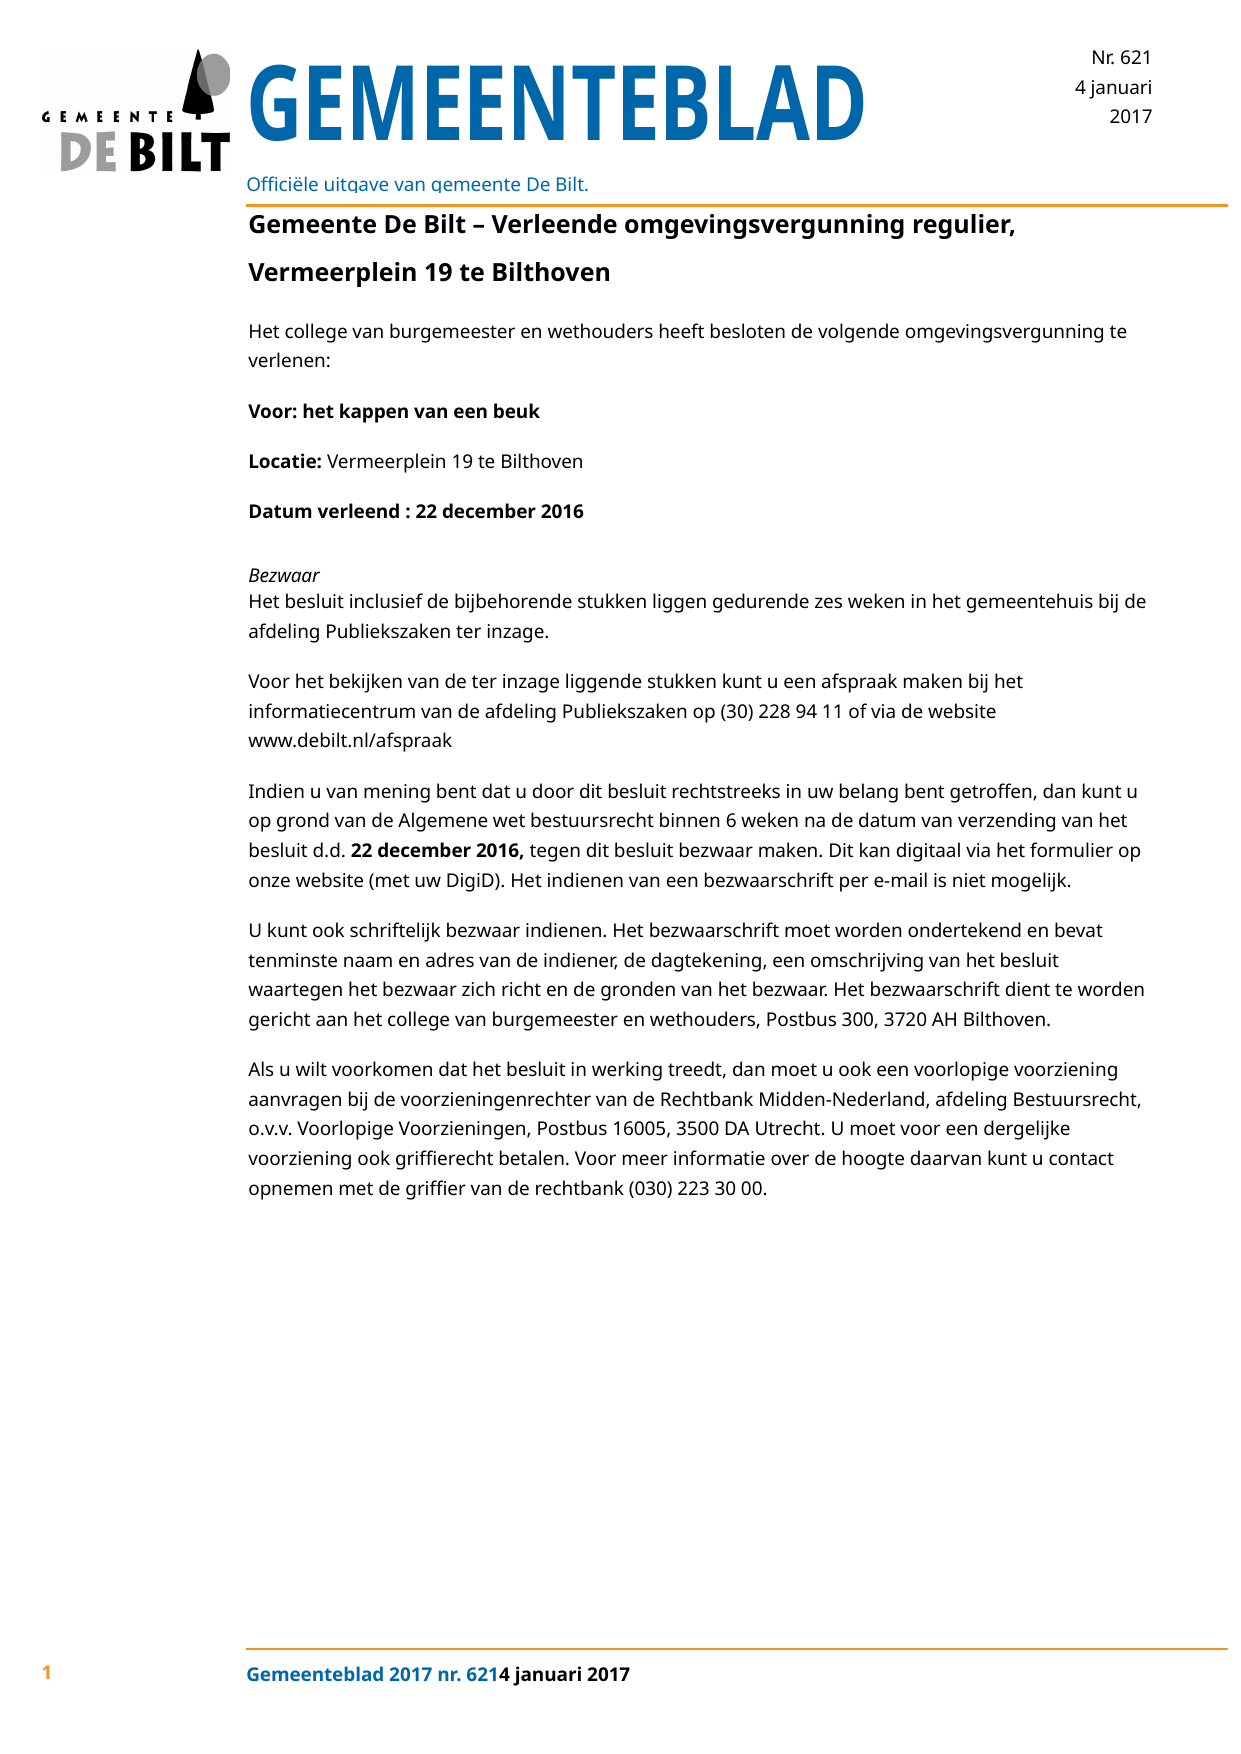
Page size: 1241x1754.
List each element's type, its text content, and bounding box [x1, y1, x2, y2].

text Datum verleend : 22 december 2016 [248, 499, 1152, 524]
text Indien u van mening bent dat u door dit besluit rechtstreeks in uw belang bent getroffen, dan kunt u op grond van de Algemene wet bestuursrecht binnen 6 weken na de datum van verzending van het besluit d.d. 22 december 2016, tegen dit besluit bezwaar maken. Dit kan digitaal via het formulier op onze website (met uw DigiD). Het indienen van een bezwaarschrift per e-mail is niet mogelijk. [248, 778, 1152, 892]
text Locatie: Vermeerplein 19 te Bilthoven [248, 448, 1152, 474]
text Bezwaar [248, 563, 1152, 588]
text Voor het bekijken van de ter inzage liggende stukken kunt u een afspraak maken bij het informatiecentrum van de afdeling Publiekszaken op (30) 228 94 11 of via de website www.debilt.nl/afspraak [248, 668, 1152, 753]
picture [41, 47, 231, 172]
text Voor: het kappen van een beuk [248, 398, 1152, 424]
text Het college van burgemeester en wethouders heeft besloten de volgende omgevingsvergunning te verlenen: [248, 318, 1152, 373]
text Als u wilt voorkomen dat het besluit in werking treedt, dan moet u ook een voorlopige voorziening aanvragen bij de voorzieningenrechter van de Rechtbank Midden-Nederland, afdeling Bestuursrecht, o.v.v. Voorlopige Voorzieningen, Postbus 16005, 3500 DA Utrecht. U moet voor een dergelijke voorziening ook griffierecht betalen. Voor meer informatie over de hoogte daarvan kunt u contact opnemen met de griffier van de rechtbank (030) 223 30 00. [248, 1056, 1152, 1200]
text U kunt ook schriftelijk bezwaar indienen. Het bezwaarschrift moet worden ondertekend en bevat tenminste naam en adres van de indiener, de dagtekening, een omschrijving van het besluit waartegen het bezwaar zich richt en de gronden van het bezwaar. Het bezwaarschrift dient te worden gericht aan het college van burgemeester en wethouders, Postbus 300, 3720 AH Bilthoven. [248, 917, 1152, 1032]
text Het besluit inclusief de bijbehorende stukken liggen gedurende zes weken in het gemeentehuis bij de afdeling Publiekszaken ter inzage. [248, 588, 1152, 644]
text Gemeente De Bilt – Verleende omgevingsvergunning regulier, Vermeerplein 19 te Bilthoven [248, 207, 1152, 288]
